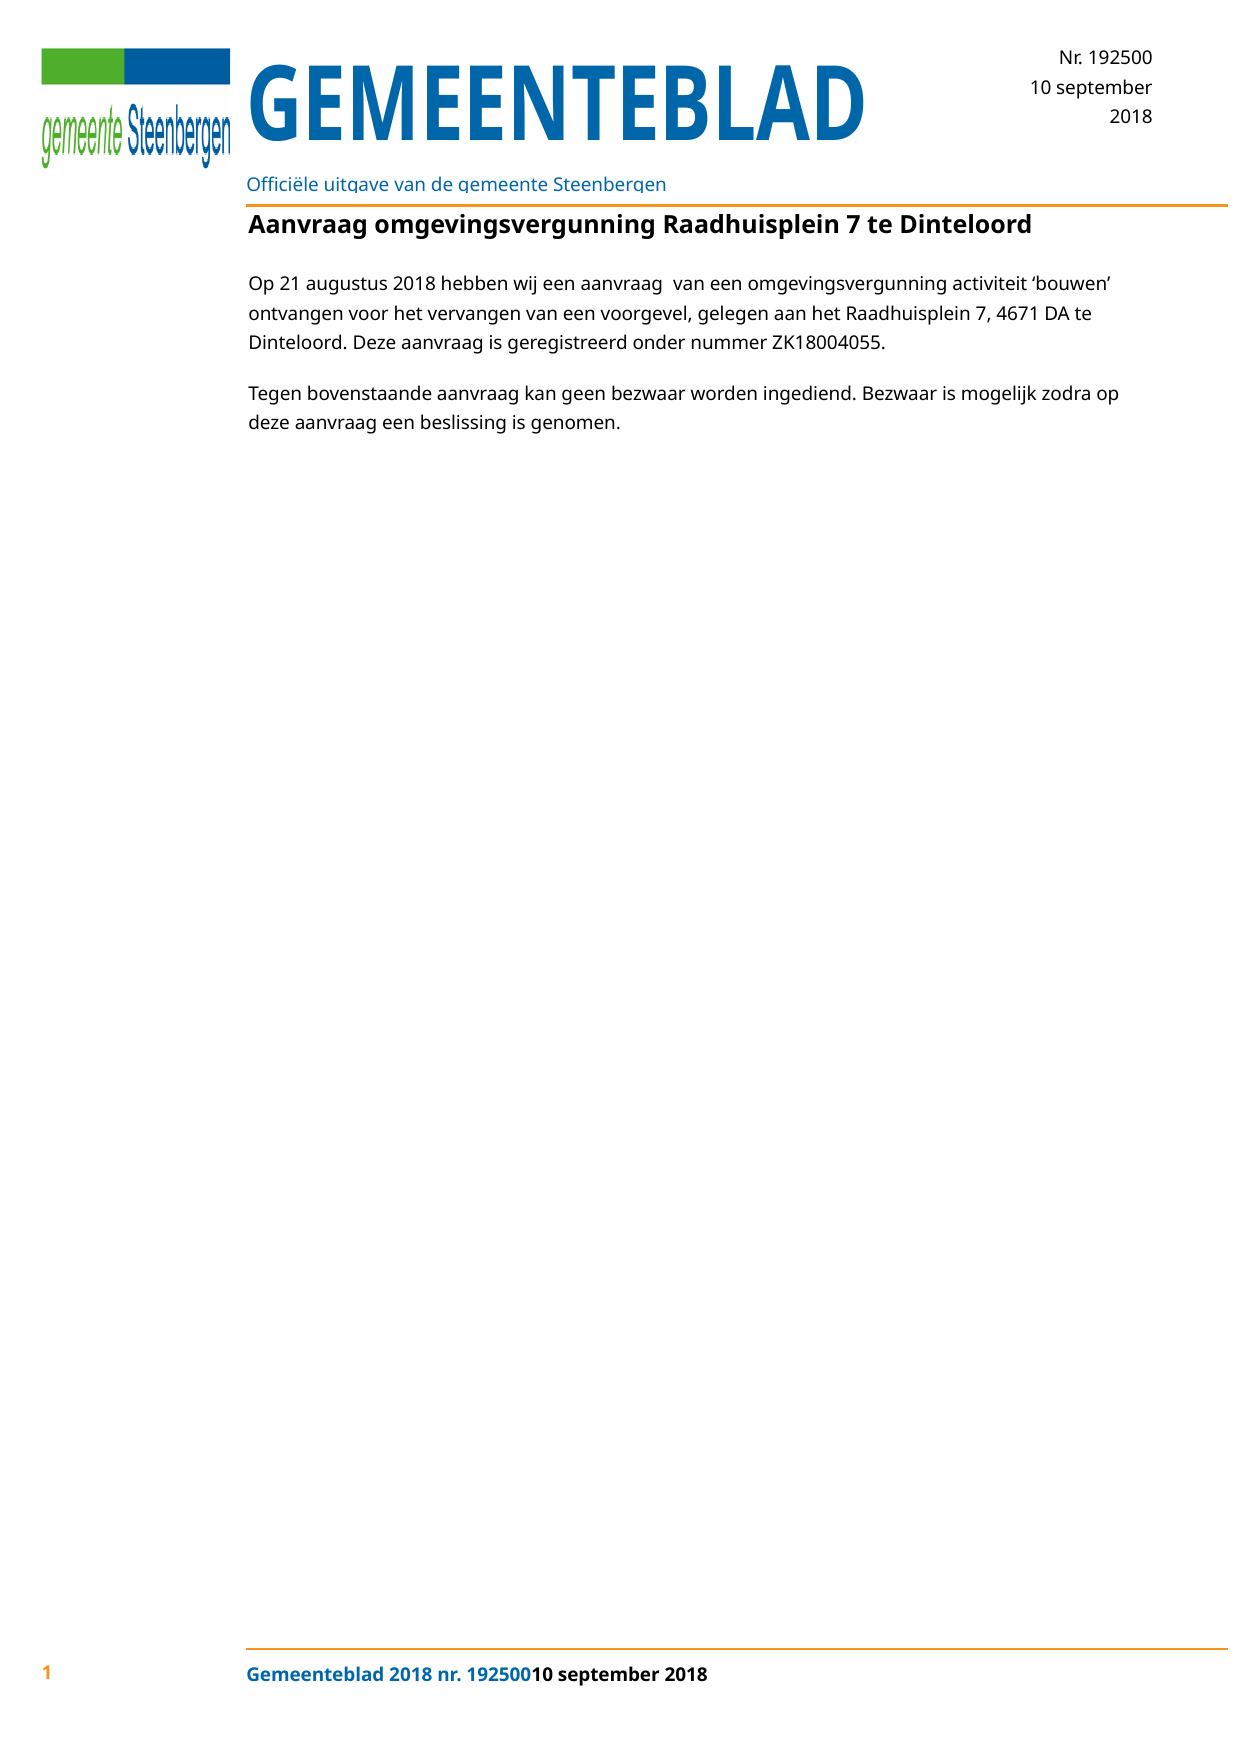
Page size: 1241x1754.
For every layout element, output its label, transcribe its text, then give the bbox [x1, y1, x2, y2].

text Tegen bovenstaande aanvraag kan geen bezwaar worden ingediend. Bezwaar is mogelijk zodra op deze aanvraag een beslissing is genomen. [248, 380, 1152, 435]
picture [41, 47, 231, 172]
text Aanvraag omgevingsvergunning Raadhuisplein 7 te Dinteloord [248, 207, 1152, 241]
text Op 21 augustus 2018 hebben wij een aanvraag van een omgevingsvergunning activiteit ‘bouwen’ ontvangen voor het vervangen van een voorgevel, gelegen aan het Raadhuisplein 7, 4671 DA te Dinteloord. Deze aanvraag is geregistreerd onder nummer ZK18004055. [248, 270, 1152, 355]
